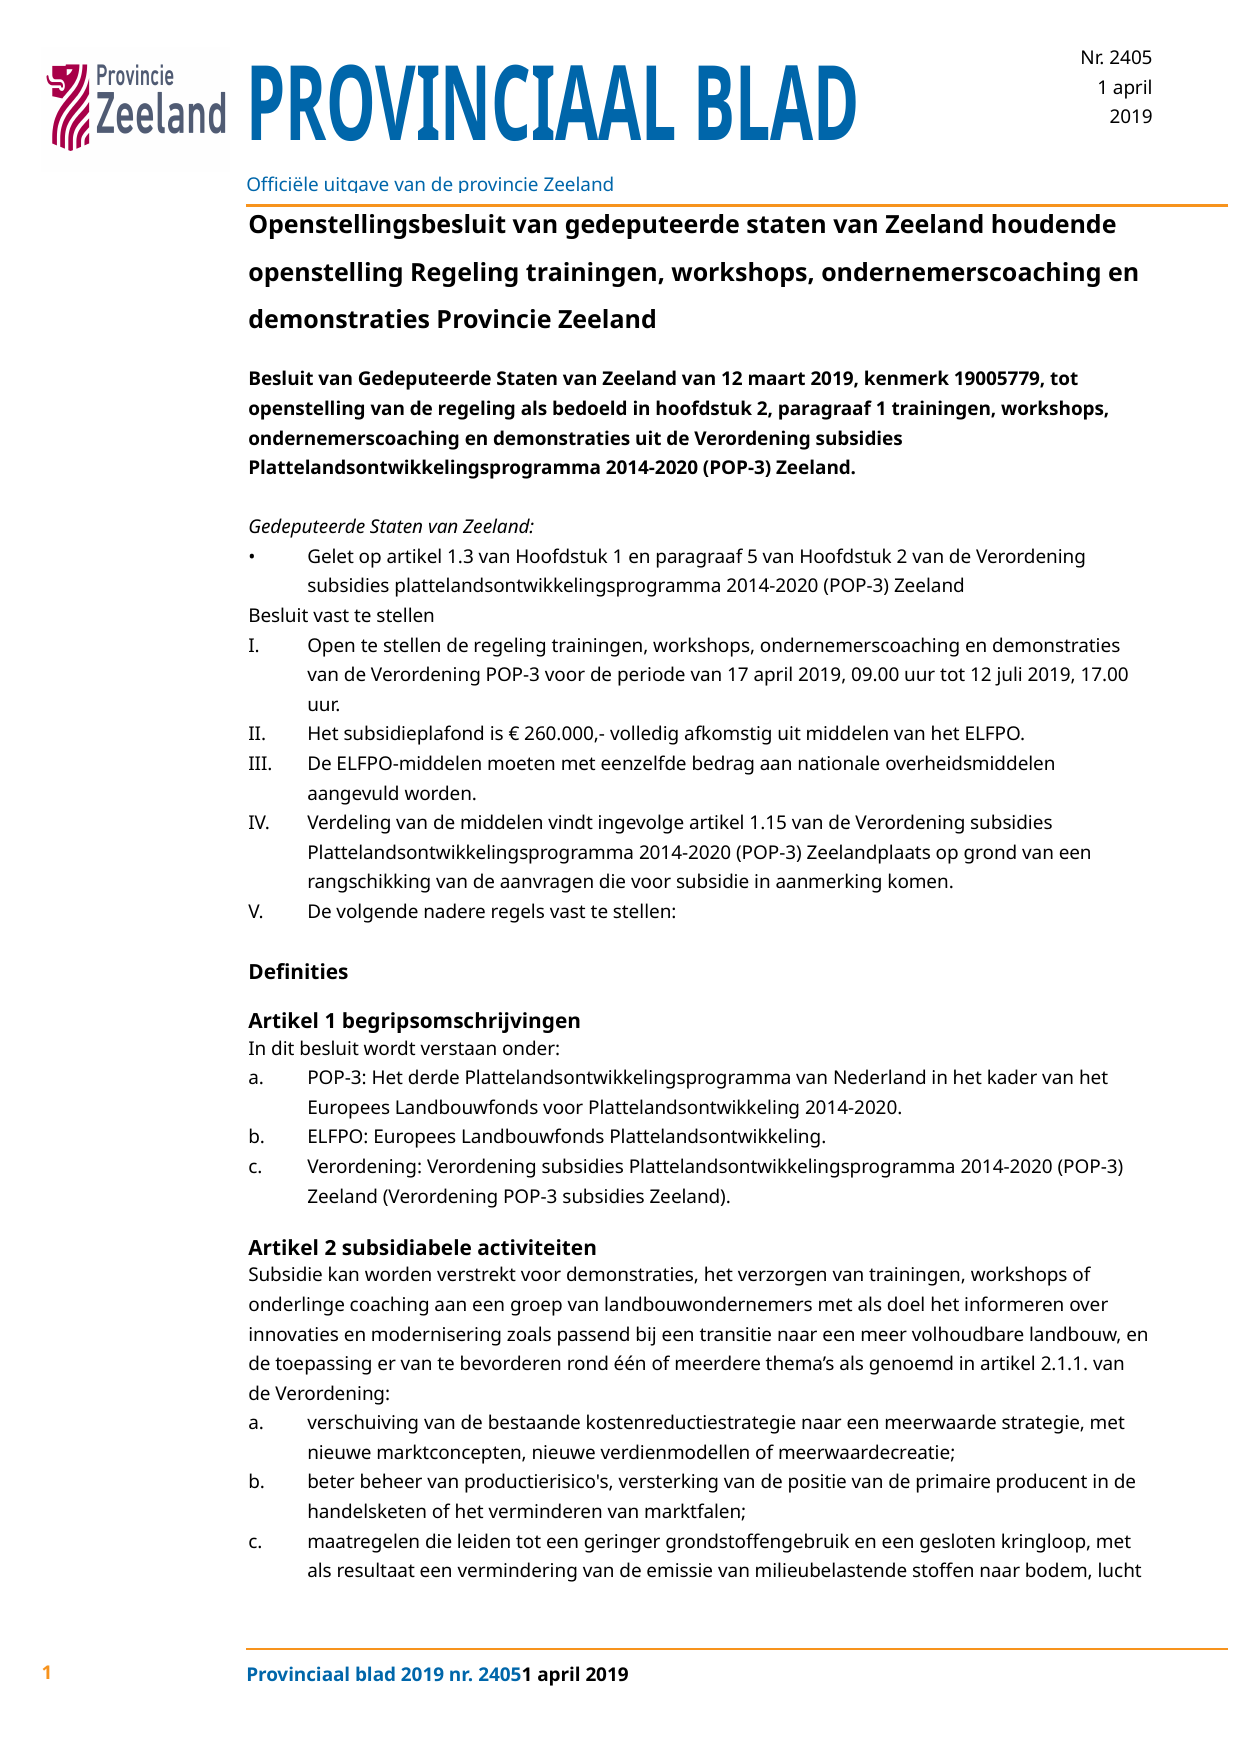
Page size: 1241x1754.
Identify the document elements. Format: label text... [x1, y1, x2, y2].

text Besluit van Gedeputeerde Staten van Zeeland van 12 maart 2019, kenmerk 19005779, tot openstelling van de regeling als bedoeld in hoofdstuk 2, paragraaf 1 trainingen, workshops, ondernemerscoaching en demonstraties uit de Verordening subsidies Plattelandsontwikkelingsprogramma 2014-2020 (POP-3) Zeeland. [248, 366, 1152, 480]
list De ELFPO-middelen moeten met eenzelfde bedrag aan nationale overheidsmiddelen aangevuld worden. [248, 750, 1152, 805]
list Verdeling van de middelen vindt ingevolge artikel 1.15 van de Verordening subsidies Plattelandsontwikkelingsprogramma 2014-2020 (POP-3) Zeelandplaats op grond van een rangschikking van de aanvragen die voor subsidie in aanmerking komen. [248, 809, 1152, 894]
picture [41, 47, 231, 172]
text Artikel 1 begripsomschrijvingen [248, 1006, 1152, 1035]
list beter beheer van productierisico's, versterking van de positie van de primaire producent in de handelsketen of het verminderen van marktfalen; [248, 1469, 1152, 1524]
list ELFPO: Europees Landbouwfonds Plattelandsontwikkeling. [248, 1124, 1152, 1149]
list Verordening: Verordening subsidies Plattelandsontwikkelingsprogramma 2014-2020 (POP-3) Zeeland (Verordening POP-3 subsidies Zeeland). [248, 1153, 1152, 1208]
text Besluit vast te stellen [248, 602, 1152, 628]
list verschuiving van de bestaande kostenreductiestrategie naar een meerwaarde strategie, met nieuwe marktconcepten, nieuwe verdienmodellen of meerwaardecreatie; [248, 1409, 1152, 1465]
text Subsidie kan worden verstrekt voor demonstraties, het verzorgen van trainingen, workshops of onderlinge coaching aan een groep van landbouwondernemers met als doel het informeren over innovaties en modernisering zoals passend bij een transitie naar een meer volhoudbare landbouw, en de toepassing er van te bevorderen rond één of meerdere thema’s als genoemd in artikel 2.1.1. van de Verordening: [248, 1262, 1152, 1406]
list Gelet op artikel 1.3 van Hoofdstuk 1 en paragraaf 5 van Hoofdstuk 2 van de Verordening subsidies plattelandsontwikkelingsprogramma 2014-2020 (POP-3) Zeeland [248, 543, 1152, 598]
text In dit besluit wordt verstaan onder: [248, 1035, 1152, 1061]
list maatregelen die leiden tot een geringer grondstoffengebruik en een gesloten kringloop, met als resultaat een vermindering van de emissie van milieubelastende stoffen naar bodem, lucht [248, 1528, 1152, 1583]
list Open te stellen de regeling trainingen, workshops, ondernemerscoaching en demonstraties van de Verordening POP-3 voor de periode van 17 april 2019, 09.00 uur tot 12 juli 2019, 17.00 uur. [248, 632, 1152, 717]
list De volgende nadere regels vast te stellen: [248, 898, 1152, 924]
text Openstellingsbesluit van gedeputeerde staten van Zeeland houdende openstelling Regeling trainingen, workshops, ondernemerscoaching en demonstraties Provincie Zeeland [248, 207, 1152, 336]
text Definities [248, 957, 1152, 986]
text Artikel 2 subsidiabele activiteiten [248, 1233, 1152, 1262]
text Gedeputeerde Staten van Zeeland: [248, 513, 1152, 539]
list POP-3: Het derde Plattelandsontwikkelingsprogramma van Nederland in het kader van het Europees Landbouwfonds voor Plattelandsontwikkeling 2014-2020. [248, 1064, 1152, 1120]
list Het subsidieplafond is € 260.000,- volledig afkomstig uit middelen van het ELFPO. [248, 721, 1152, 746]
